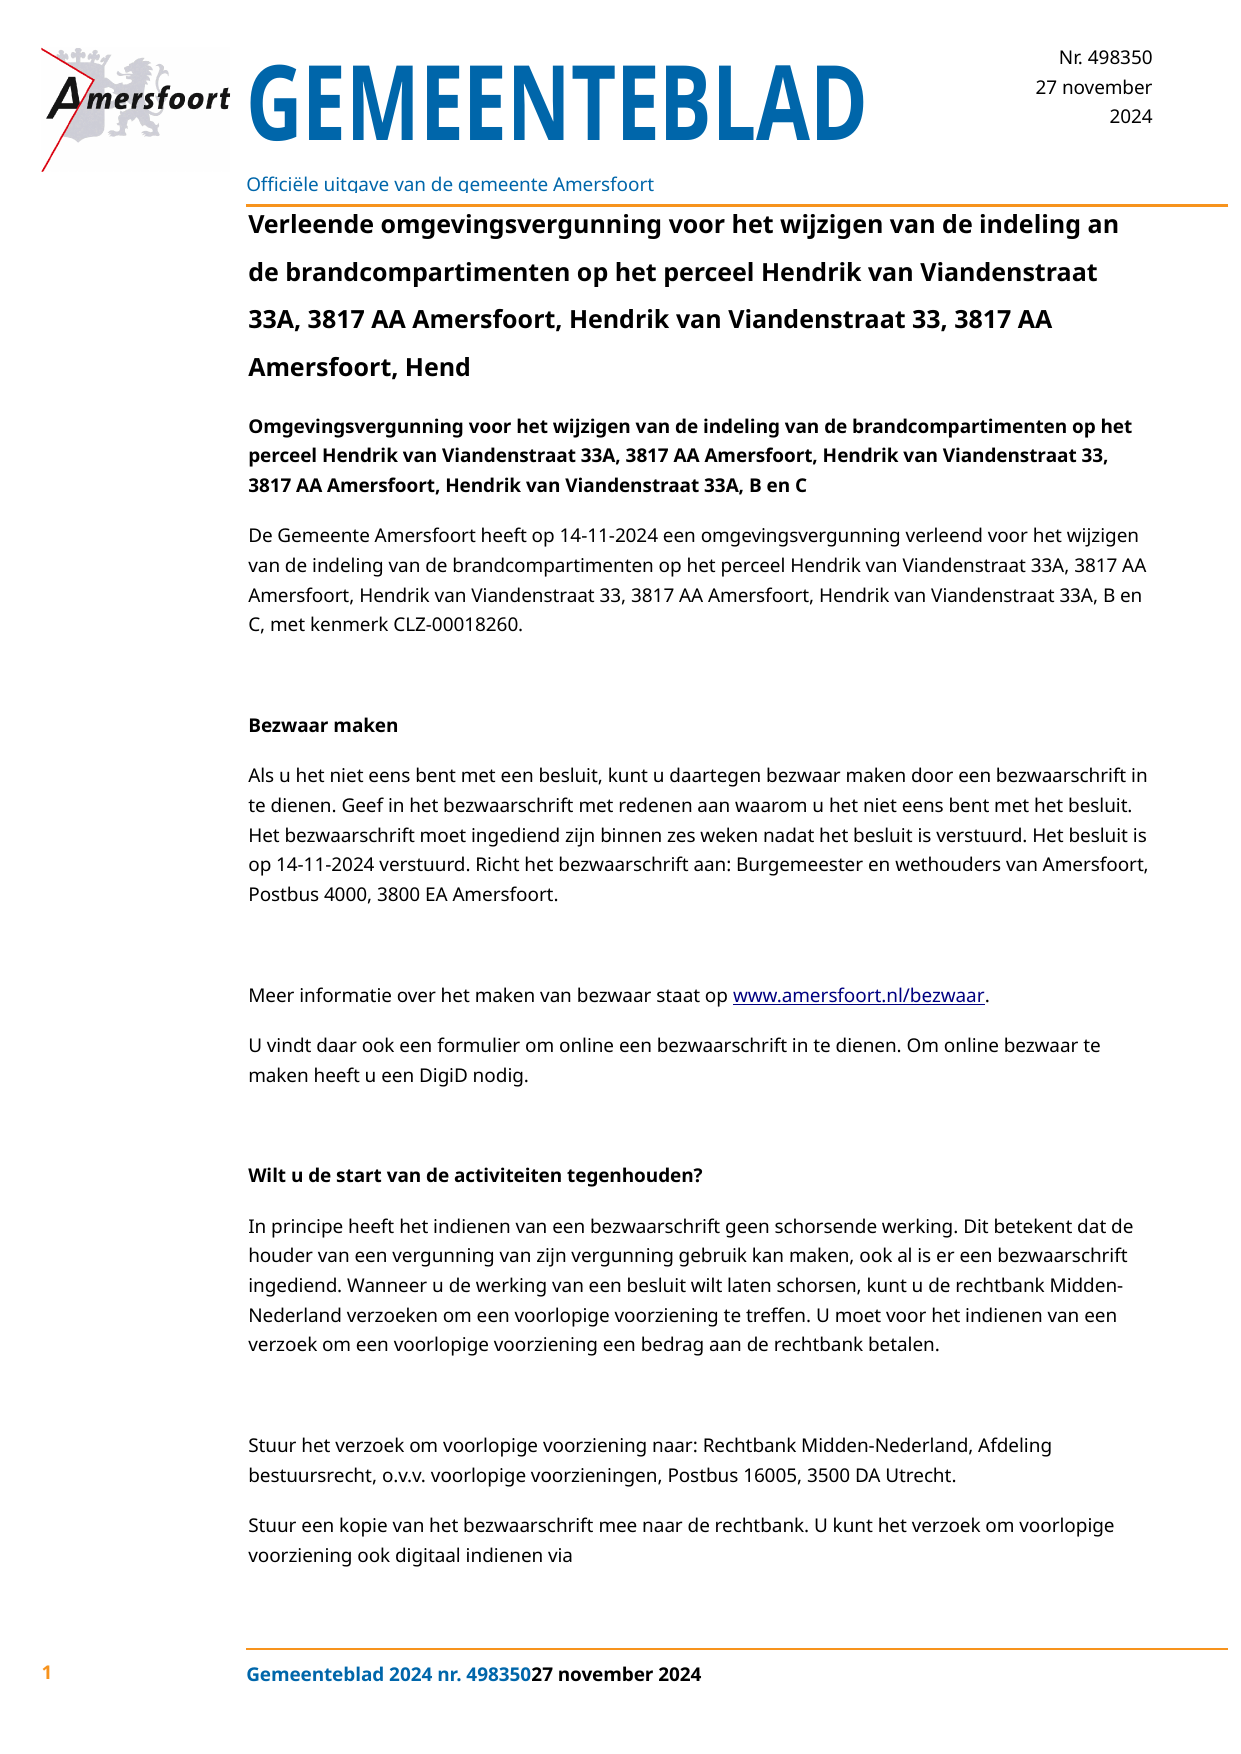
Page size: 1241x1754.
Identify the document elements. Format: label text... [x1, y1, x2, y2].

text In principe heeft het indienen van een bezwaarschrift geen schorsende werking. Dit betekent dat de houder van een vergunning van zijn vergunning gebruik kan maken, ook al is er een bezwaarschrift ingediend. Wanneer u de werking van een besluit wilt laten schorsen, kunt u de rechtbank Midden-Nederland verzoeken om een voorlopige voorziening te treffen. U moet voor het indienen van een verzoek om een voorlopige voorziening een bedrag aan de rechtbank betalen. [248, 1213, 1152, 1357]
text U vindt daar ook een formulier om online een bezwaarschrift in te dienen. Om online bezwaar te maken heeft u een DigiD nodig. [248, 1032, 1152, 1088]
text Meer informatie over het maken van bezwaar staat op www.amersfoort.nl/bezwaar. [248, 982, 1152, 1008]
text Omgevingsvergunning voor het wijzigen van de indeling van de brandcompartimenten op het perceel Hendrik van Viandenstraat 33A, 3817 AA Amersfoort, Hendrik van Viandenstraat 33, 3817 AA Amersfoort, Hendrik van Viandenstraat 33A, B en C [248, 413, 1152, 498]
text Verleende omgevingsvergunning voor het wijzigen van de indeling an de brandcompartimenten op het perceel Hendrik van Viandenstraat 33A, 3817 AA Amersfoort, Hendrik van Viandenstraat 33, 3817 AA Amersfoort, Hend [248, 207, 1152, 384]
text Stuur het verzoek om voorlopige voorziening naar: Rechtbank Midden-Nederland, Afdeling bestuursrecht, o.v.v. voorlopige voorzieningen, Postbus 16005, 3500 DA Utrecht. [248, 1432, 1152, 1488]
text Stuur een kopie van het bezwaarschrift mee naar de rechtbank. U kunt het verzoek om voorlopige voorziening ook digitaal indienen via [248, 1512, 1152, 1568]
text Wilt u de start van de activiteiten tegenhouden? [248, 1163, 1152, 1188]
text Als u het niet eens bent met een besluit, kunt u daartegen bezwaar maken door een bezwaarschrift in te dienen. Geef in het bezwaarschrift met redenen aan waarom u het niet eens bent met het besluit. Het bezwaarschrift moet ingediend zijn binnen zes weken nadat het besluit is verstuurd. Het besluit is op 14-11-2024 verstuurd. Richt het bezwaarschrift aan: Burgemeester en wethouders van Amersfoort, Postbus 4000, 3800 EA Amersfoort. [248, 763, 1152, 907]
text Bezwaar maken [248, 712, 1152, 738]
text De Gemeente Amersfoort heeft op 14-11-2024 een omgevingsvergunning verleend voor het wijzigen van de indeling van de brandcompartimenten op het perceel Hendrik van Viandenstraat 33A, 3817 AA Amersfoort, Hendrik van Viandenstraat 33, 3817 AA Amersfoort, Hendrik van Viandenstraat 33A, B en C, met kenmerk CLZ-00018260. [248, 523, 1152, 637]
picture [41, 47, 231, 172]
